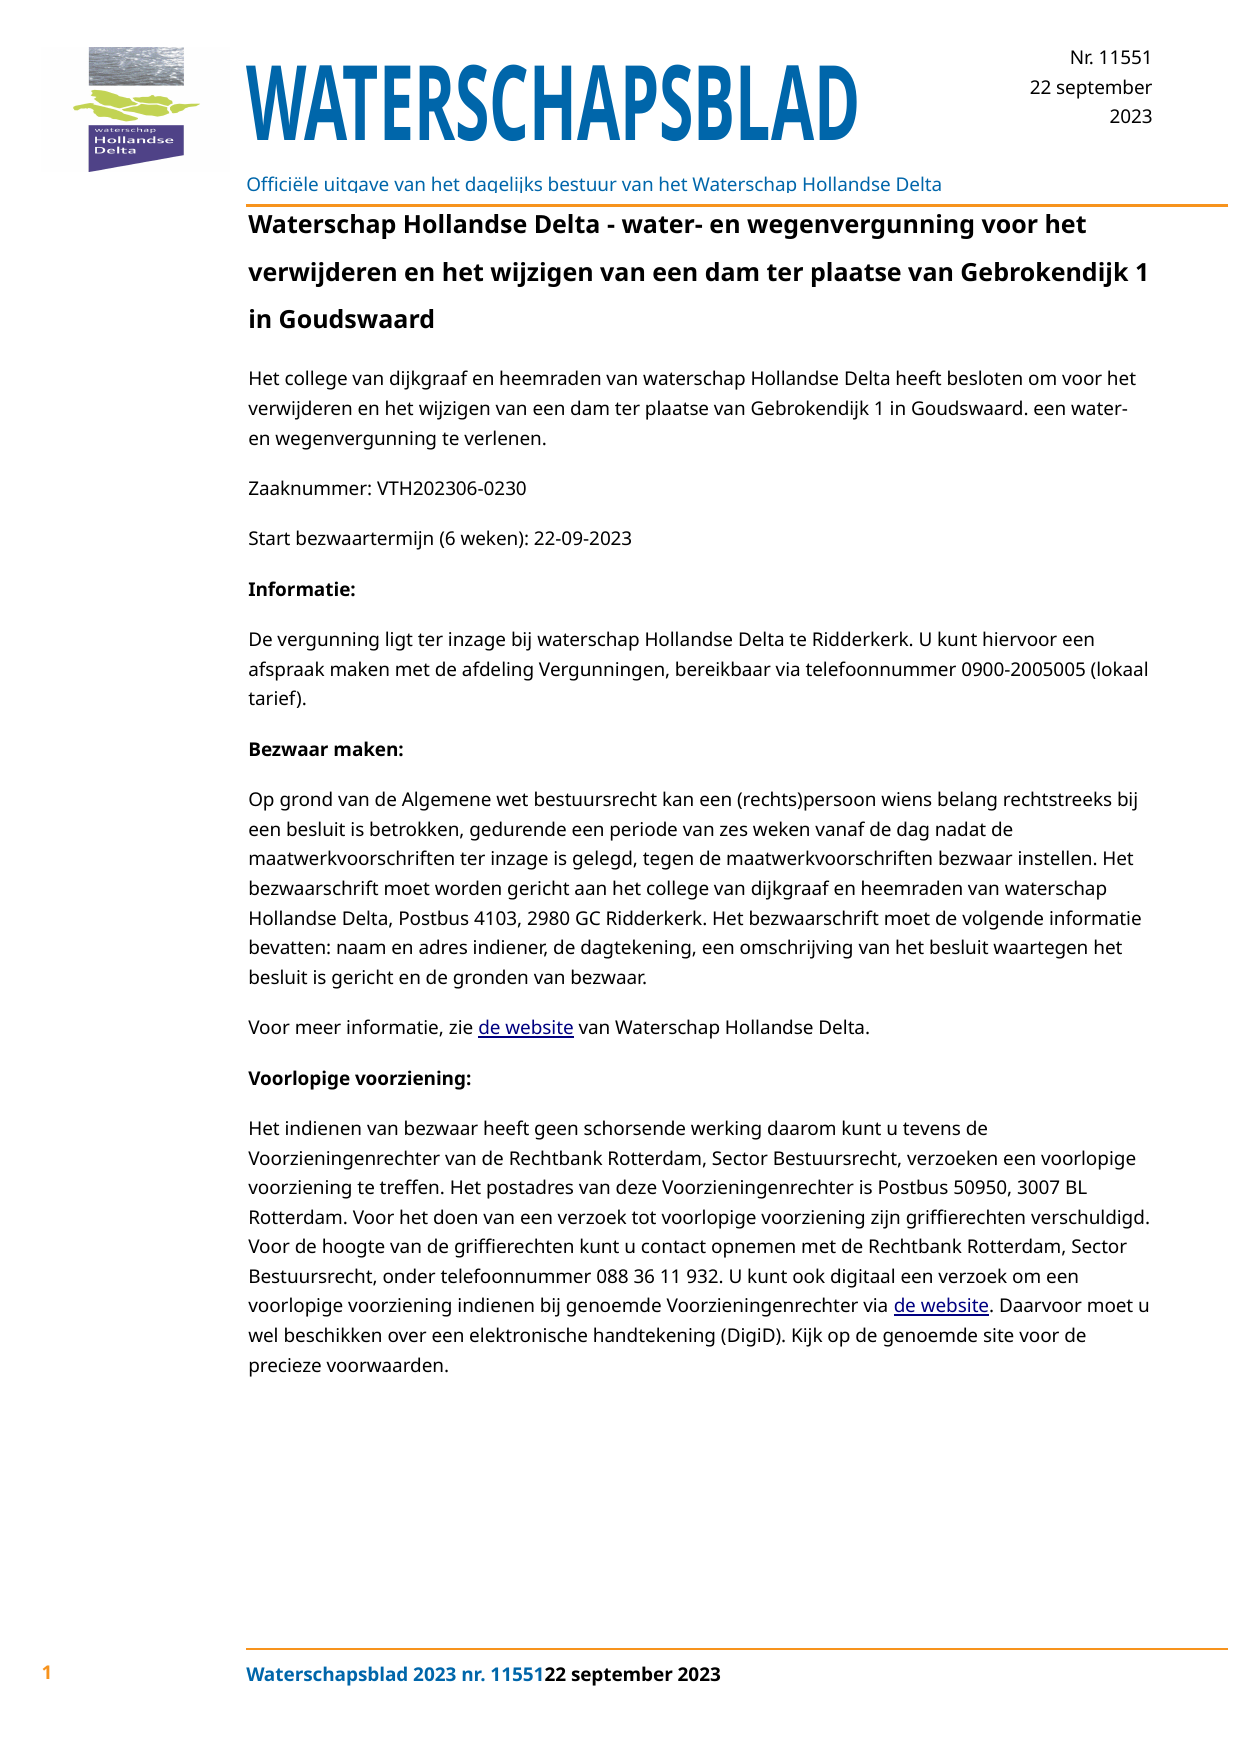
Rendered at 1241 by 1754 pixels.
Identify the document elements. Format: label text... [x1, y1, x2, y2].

text Het college van dijkgraaf en heemraden van waterschap Hollandse Delta heeft besloten om voor het verwijderen en het wijzigen van een dam ter plaatse van Gebrokendijk 1 in Goudswaard. een water- en wegenvergunning te verlenen. [248, 366, 1152, 450]
text Voorlopige voorziening: [248, 1065, 1152, 1090]
text Het indienen van bezwaar heeft geen schorsende werking daarom kunt u tevens de Voorzieningenrechter van de Rechtbank Rotterdam, Sector Bestuursrecht, verzoeken een voorlopige voorziening te treffen. Het postadres van deze Voorzieningenrechter is Postbus 50950, 3007 BL Rotterdam. Voor het doen van een verzoek tot voorlopige voorziening zijn griffierechten verschuldigd. Voor de hoogte van de griffierechten kunt u contact opnemen met de Rechtbank Rotterdam, Sector Bestuursrecht, onder telefoonnummer 088 36 11 932. U kunt ook digitaal een verzoek om een voorlopige voorziening indienen bij genoemde Voorzieningenrechter via de website. Daarvoor moet u wel beschikken over een elektronische handtekening (DigiD). Kijk op de genoemde site voor de precieze voorwaarden. [248, 1115, 1152, 1377]
text Voor meer informatie, zie de website van Waterschap Hollandse Delta. [248, 1014, 1152, 1040]
text Informatie: [248, 576, 1152, 602]
text Op grond van de Algemene wet bestuursrecht kan een (rechts)persoon wiens belang rechtstreeks bij een besluit is betrokken, gedurende een periode van zes weken vanaf de dag nadat de maatwerkvoorschriften ter inzage is gelegd, tegen de maatwerkvoorschriften bezwaar instellen. Het bezwaarschrift moet worden gericht aan het college van dijkgraaf en heemraden van waterschap Hollandse Delta, Postbus 4103, 2980 GC Ridderkerk. Het bezwaarschrift moet de volgende informatie bevatten: naam en adres indiener, de dagtekening, een omschrijving van het besluit waartegen het besluit is gericht en de gronden van bezwaar. [248, 786, 1152, 989]
text Bezwaar maken: [248, 736, 1152, 762]
picture [41, 47, 231, 172]
text Zaaknummer: VTH202306-0230 [248, 475, 1152, 501]
text Start bezwaartermijn (6 weken): 22-09-2023 [248, 526, 1152, 551]
text Waterschap Hollandse Delta - water- en wegenvergunning voor het verwijderen en het wijzigen van een dam ter plaatse van Gebrokendijk 1 in Goudswaard [248, 207, 1152, 336]
text De vergunning ligt ter inzage bij waterschap Hollandse Delta te Ridderkerk. U kunt hiervoor een afspraak maken met de afdeling Vergunningen, bereikbaar via telefoonnummer 0900-2005005 (lokaal tarief). [248, 626, 1152, 711]
